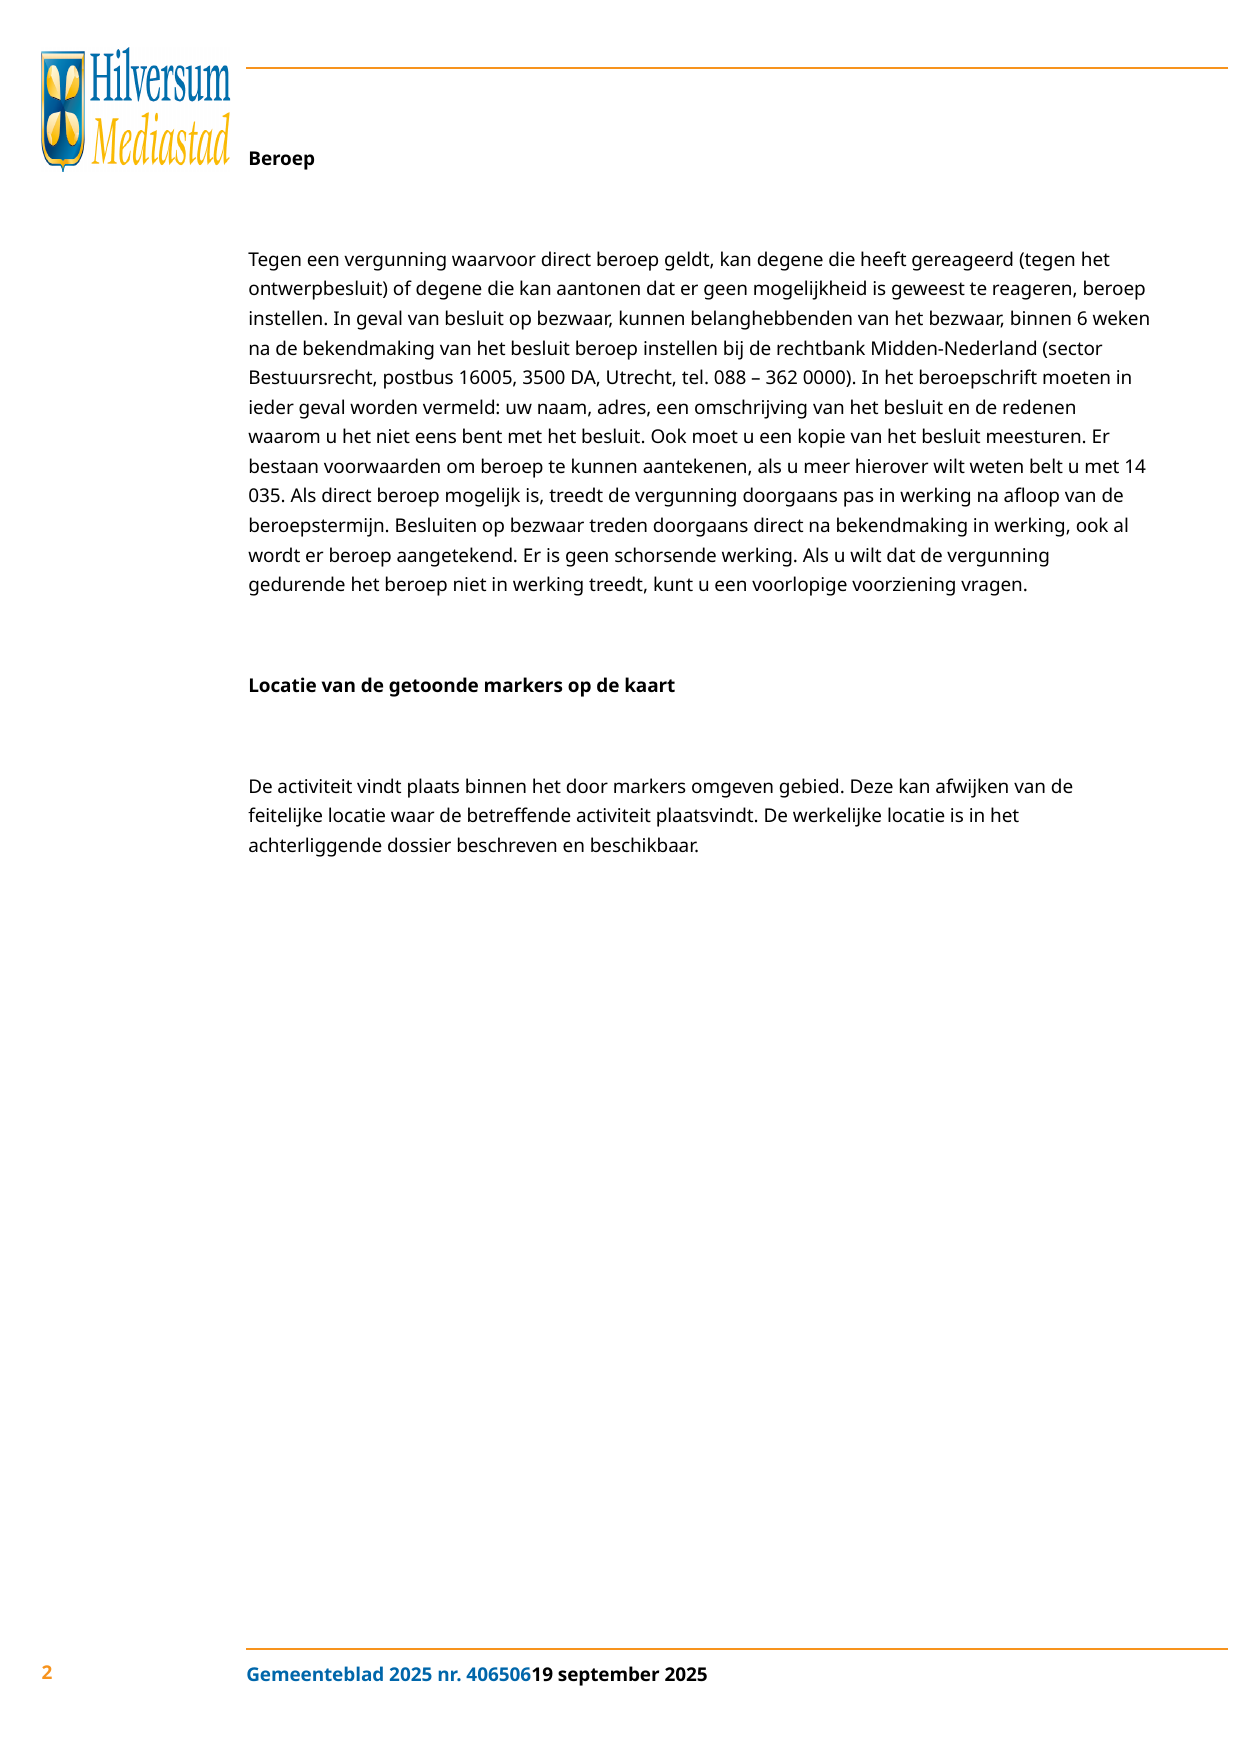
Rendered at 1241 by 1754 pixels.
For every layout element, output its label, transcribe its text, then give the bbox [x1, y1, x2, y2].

text Beroep [248, 145, 1152, 171]
picture [41, 47, 231, 172]
text Tegen een vergunning waarvoor direct beroep geldt, kan degene die heeft gereageerd (tegen het ontwerpbesluit) of degene die kan aantonen dat er geen mogelijkheid is geweest te reageren, beroep instellen. In geval van besluit op bezwaar, kunnen belanghebbenden van het bezwaar, binnen 6 weken na de bekendmaking van het besluit beroep instellen bij de rechtbank Midden-Nederland (sector Bestuursrecht, postbus 16005, 3500 DA, Utrecht, tel. 088 – 362 0000). In het beroepschrift moeten in ieder geval worden vermeld: uw naam, adres, een omschrijving van het besluit en de redenen waarom u het niet eens bent met het besluit. Ook moet u een kopie van het besluit meesturen. Er bestaan voorwaarden om beroep te kunnen aantekenen, als u meer hierover wilt weten belt u met 14 035. Als direct beroep mogelijk is, treedt de vergunning doorgaans pas in werking na afloop van de beroepstermijn. Besluiten op bezwaar treden doorgaans direct na bekendmaking in werking, ook al wordt er beroep aangetekend. Er is geen schorsende werking. Als u wilt dat de vergunning gedurende het beroep niet in werking treedt, kunt u een voorlopige voorziening vragen. [248, 246, 1152, 597]
text De activiteit vindt plaats binnen het door markers omgeven gebied. Deze kan afwijken van de feitelijke locatie waar de betreffende activiteit plaatsvindt. De werkelijke locatie is in het achterliggende dossier beschreven en beschikbaar. [248, 773, 1152, 858]
text Locatie van de getoonde markers op de kaart [248, 672, 1152, 698]
